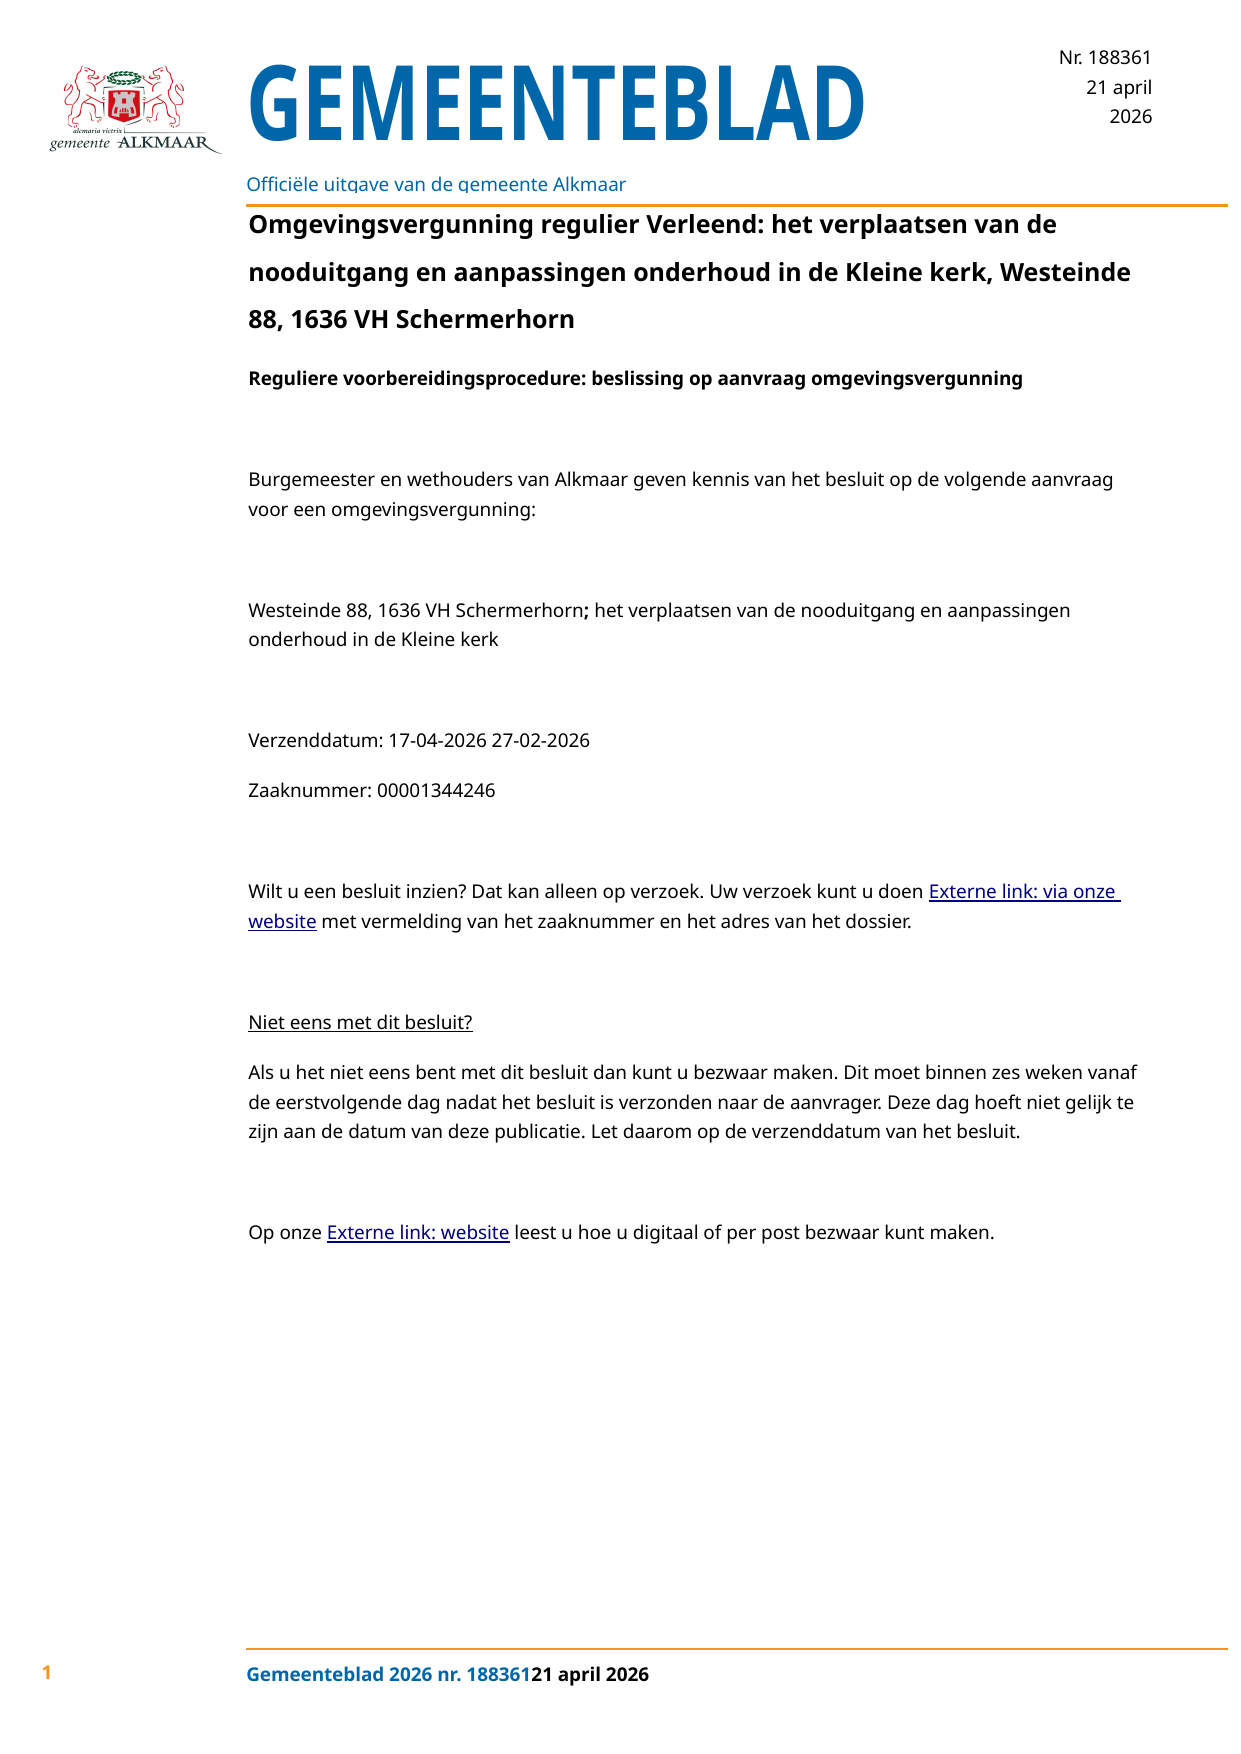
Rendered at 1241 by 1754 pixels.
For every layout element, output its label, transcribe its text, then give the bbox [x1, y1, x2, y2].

text Omgevingsvergunning regulier Verleend: het verplaatsen van de nooduitgang en aanpassingen onderhoud in de Kleine kerk, Westeinde 88, 1636 VH Schermerhorn [248, 207, 1152, 336]
text Zaaknummer: 00001344246 [248, 778, 1152, 803]
text Wilt u een besluit inzien? Dat kan alleen op verzoek. Uw verzoek kunt u doen Externe link: via onze website met vermelding van het zaaknummer en het adres van het dossier. [248, 878, 1152, 934]
text Westeinde 88, 1636 VH Schermerhorn; het verplaatsen van de nooduitgang en aanpassingen onderhoud in de Kleine kerk [248, 597, 1152, 652]
text Burgemeester en wethouders van Alkmaar geven kennis van het besluit op de volgende aanvraag voor een omgevingsvergunning: [248, 466, 1152, 522]
picture [41, 47, 231, 172]
text Reguliere voorbereidingsprocedure: beslissing op aanvraag omgevingsvergunning [248, 366, 1152, 391]
text Als u het niet eens bent met dit besluit dan kunt u bezwaar maken. Dit moet binnen zes weken vanaf de eerstvolgende dag nadat het besluit is verzonden naar de aanvrager. Deze dag hoeft niet gelijk te zijn aan de datum van deze publicatie. Let daarom op de verzenddatum van het besluit. [248, 1059, 1152, 1144]
text Verzenddatum: 17-04-2026 27-02-2026 [248, 727, 1152, 753]
text Op onze Externe link: website leest u hoe u digitaal of per post bezwaar kunt maken. [248, 1219, 1152, 1245]
text Niet eens met dit besluit? [248, 1009, 1152, 1034]
